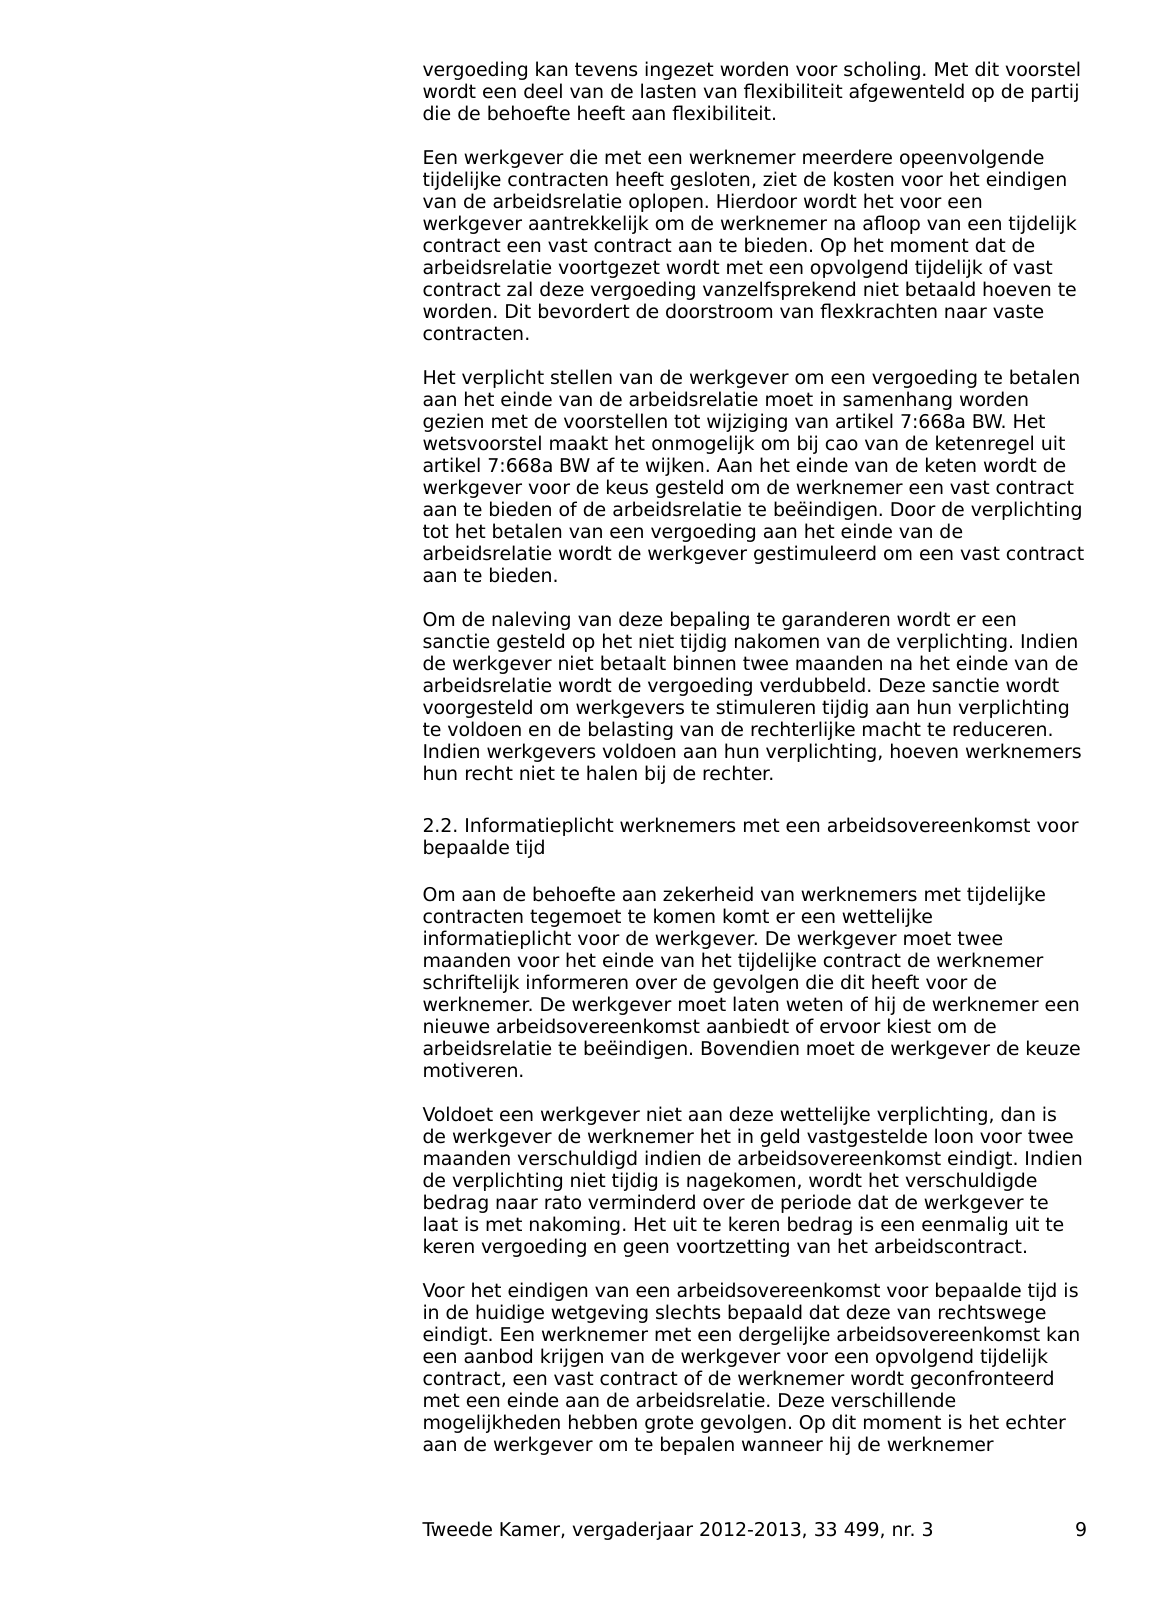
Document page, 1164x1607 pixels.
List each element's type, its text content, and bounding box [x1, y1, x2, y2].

text Het verplicht stellen van de werkgever om een vergoeding te betalen aan het einde van de arbeidsrelatie moet in samenhang worden gezien met de voorstellen tot wijziging van artikel 7:668a BW. Het wetsvoorstel maakt het onmogelijk om bij cao van de ketenregel uit artikel 7:668a BW af te wijken. Aan het einde van de keten wordt de werkgever voor de keus gesteld om de werknemer een vast contract aan te bieden of de arbeidsrelatie te beëindigen. Door de verplichting tot het betalen van een vergoeding aan het einde van de arbeidsrelatie wordt de werkgever gestimuleerd om een vast contract aan te bieden. [422, 367, 1087, 587]
text vergoeding kan tevens ingezet worden voor scholing. Met dit voorstel wordt een deel van de lasten van flexibiliteit afgewenteld op de partij die de behoefte heeft aan flexibiliteit. [422, 59, 1087, 125]
text Voor het eindigen van een arbeidsovereenkomst voor bepaalde tijd is in de huidige wetgeving slechts bepaald dat deze van rechtswege eindigt. Een werknemer met een dergelijke arbeidsovereenkomst kan een aanbod krijgen van de werkgever voor een opvolgend tijdelijk contract, een vast contract of de werknemer wordt geconfronteerd met een einde aan de arbeidsrelatie. Deze verschillende mogelijkheden hebben grote gevolgen. Op dit moment is het echter aan de werkgever om te bepalen wanneer hij de werknemer [422, 1280, 1087, 1456]
text Voldoet een werkgever niet aan deze wettelijke verplichting, dan is de werkgever de werknemer het in geld vastgestelde loon voor twee maanden verschuldigd indien de arbeidsovereenkomst eindigt. Indien de verplichting niet tijdig is nagekomen, wordt het verschuldigde bedrag naar rato verminderd over de periode dat de werkgever te laat is met nakoming. Het uit te keren bedrag is een eenmalig uit te keren vergoeding en geen voortzetting van het arbeidscontract. [422, 1104, 1087, 1258]
text Om aan de behoefte aan zekerheid van werknemers met tijdelijke contracten tegemoet te komen komt er een wettelijke informatieplicht voor de werkgever. De werkgever moet twee maanden voor het einde van het tijdelijke contract de werknemer schriftelijk informeren over de gevolgen die dit heeft voor de werknemer. De werkgever moet laten weten of hij de werknemer een nieuwe arbeidsovereenkomst aanbiedt of ervoor kiest om de arbeidsrelatie te beëindigen. Bovendien moet de werkgever de keuze motiveren. [422, 884, 1087, 1082]
subtitle 2.2. Informatieplicht werknemers met een arbeidsovereenkomst voor bepaalde tijd [422, 815, 1087, 859]
text Om de naleving van deze bepaling te garanderen wordt er een sanctie gesteld op het niet tijdig nakomen van de verplichting. Indien de werkgever niet betaalt binnen twee maanden na het einde van de arbeidsrelatie wordt de vergoeding verdubbeld. Deze sanctie wordt voorgesteld om werkgevers te stimuleren tijdig aan hun verplichting te voldoen en de belasting van de rechterlijke macht te reduceren. Indien werkgevers voldoen aan hun verplichting, hoeven werknemers hun recht niet te halen bij de rechter. [422, 609, 1087, 785]
text Een werkgever die met een werknemer meerdere opeenvolgende tijdelijke contracten heeft gesloten, ziet de kosten voor het eindigen van de arbeidsrelatie oplopen. Hierdoor wordt het voor een werkgever aantrekkelijk om de werknemer na afloop van een tijdelijk contract een vast contract aan te bieden. Op het moment dat de arbeidsrelatie voortgezet wordt met een opvolgend tijdelijk of vast contract zal deze vergoeding vanzelfsprekend niet betaald hoeven te worden. Dit bevordert de doorstroom van flexkrachten naar vaste contracten. [422, 147, 1087, 345]
